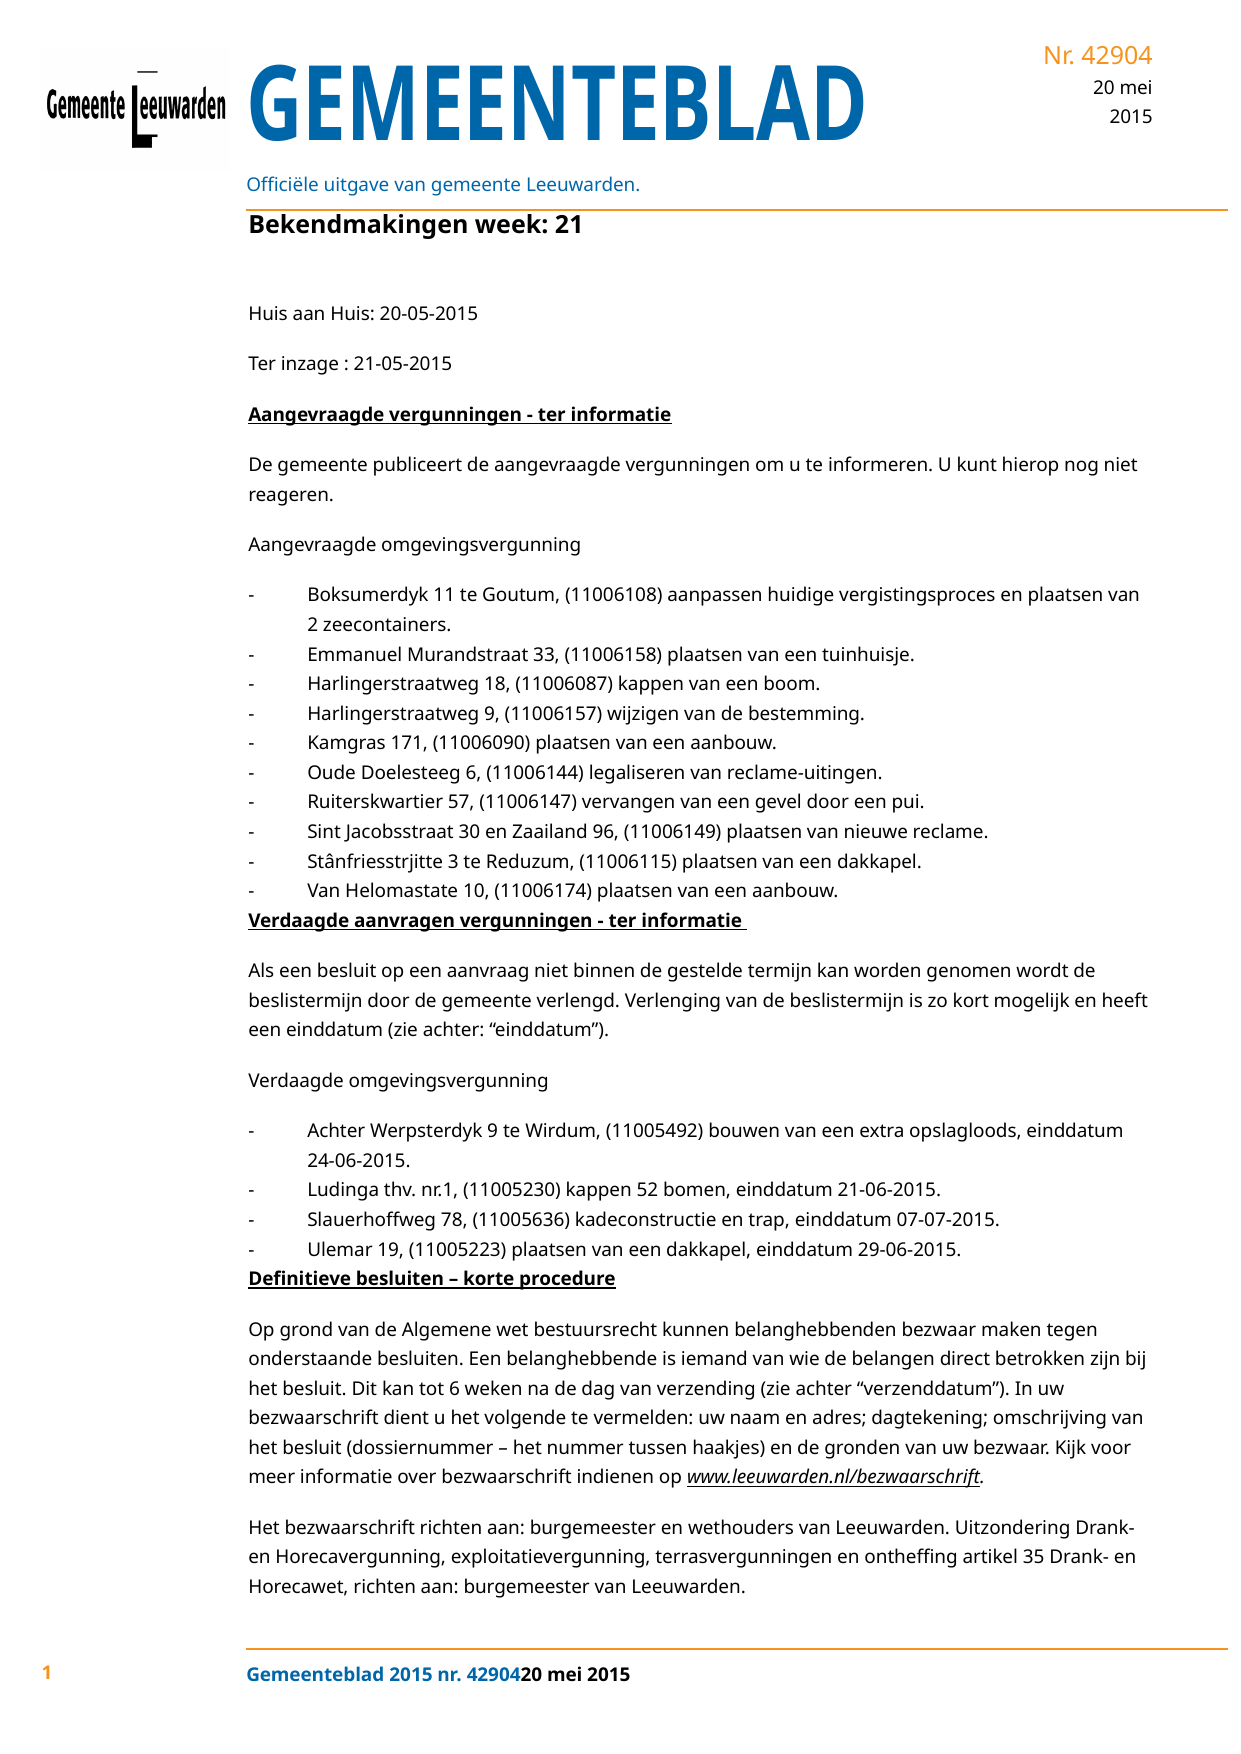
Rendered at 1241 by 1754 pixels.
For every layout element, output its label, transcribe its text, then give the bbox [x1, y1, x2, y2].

list Ludinga thv. nr.1, (11005230) kappen 52 bomen, einddatum 21-06-2015. [248, 1177, 1152, 1202]
list Van Helomastate 10, (11006174) plaatsen van een aanbouw. [248, 877, 1152, 903]
text De gemeente publiceert de aangevraagde vergunningen om u te informeren. U kunt hierop nog niet reageren. [248, 451, 1152, 506]
text Definitieve besluiten – korte procedure [248, 1265, 1152, 1291]
list Kamgras 171, (11006090) plaatsen van een aanbouw. [248, 729, 1152, 755]
text Verdaagde omgevingsvergunning [248, 1067, 1152, 1093]
list Oude Doelesteeg 6, (11006144) legaliseren van reclame-uitingen. [248, 759, 1152, 785]
text Ter inzage : 21-05-2015 [248, 350, 1152, 376]
text Het bezwaarschrift richten aan: burgemeester en wethouders van Leeuwarden. Uitzondering Drank- en Horecavergunning, exploitatievergunning, terrasvergunningen en ontheffing artikel 35 Drank- en Horecawet, richten aan: burgemeester van Leeuwarden. [248, 1514, 1152, 1599]
text Aangevraagde omgevingsvergunning [248, 531, 1152, 557]
text Verdaagde aanvragen vergunningen - ter informatie [248, 907, 1152, 933]
list Emmanuel Murandstraat 33, (11006158) plaatsen van een tuinhuisje. [248, 641, 1152, 666]
text Op grond van de Algemene wet bestuursrecht kunnen belanghebbenden bezwaar maken tegen onderstaande besluiten. Een belanghebbende is iemand van wie de belangen direct betrokken zijn bij het besluit. Dit kan tot 6 weken na de dag van verzending (zie achter “verzenddatum”). In uw bezwaarschrift dient u het volgende te vermelden: uw naam en adres; dagtekening; omschrijving van het besluit (dossiernummer – het nummer tussen haakjes) en de gronden van uw bezwaar. Kijk voor meer informatie over bezwaarschrift indienen op www.leeuwarden.nl/bezwaarschrift. [248, 1316, 1152, 1489]
list Ulemar 19, (11005223) plaatsen van een dakkapel, einddatum 29-06-2015. [248, 1236, 1152, 1261]
text Aangevraagde vergunningen - ter informatie [248, 401, 1152, 426]
list Boksumerdyk 11 te Goutum, (11006108) aanpassen huidige vergistingsproces en plaatsen van 2 zeecontainers. [248, 582, 1152, 637]
list Sint Jacobsstraat 30 en Zaailand 96, (11006149) plaatsen van nieuwe reclame. [248, 818, 1152, 844]
list Achter Werpsterdyk 9 te Wirdum, (11005492) bouwen van een extra opslagloods, einddatum 24-06-2015. [248, 1117, 1152, 1173]
list Stânfriesstrjitte 3 te Reduzum, (11006115) plaatsen van een dakkapel. [248, 848, 1152, 873]
text Huis aan Huis: 20-05-2015 [248, 300, 1152, 326]
picture [41, 47, 231, 172]
list Harlingerstraatweg 9, (11006157) wijzigen van de bestemming. [248, 700, 1152, 726]
list Harlingerstraatweg 18, (11006087) kappen van een boom. [248, 670, 1152, 696]
list Slauerhoffweg 78, (11005636) kadeconstructie en trap, einddatum 07-07-2015. [248, 1206, 1152, 1232]
list Ruiterskwartier 57, (11006147) vervangen van een gevel door een pui. [248, 789, 1152, 814]
text Bekendmakingen week: 21 [248, 211, 1152, 241]
text Als een besluit op een aanvraag niet binnen de gestelde termijn kan worden genomen wordt de beslistermijn door de gemeente verlengd. Verlenging van de beslistermijn is zo kort mogelijk en heeft een einddatum (zie achter: “einddatum”). [248, 957, 1152, 1042]
